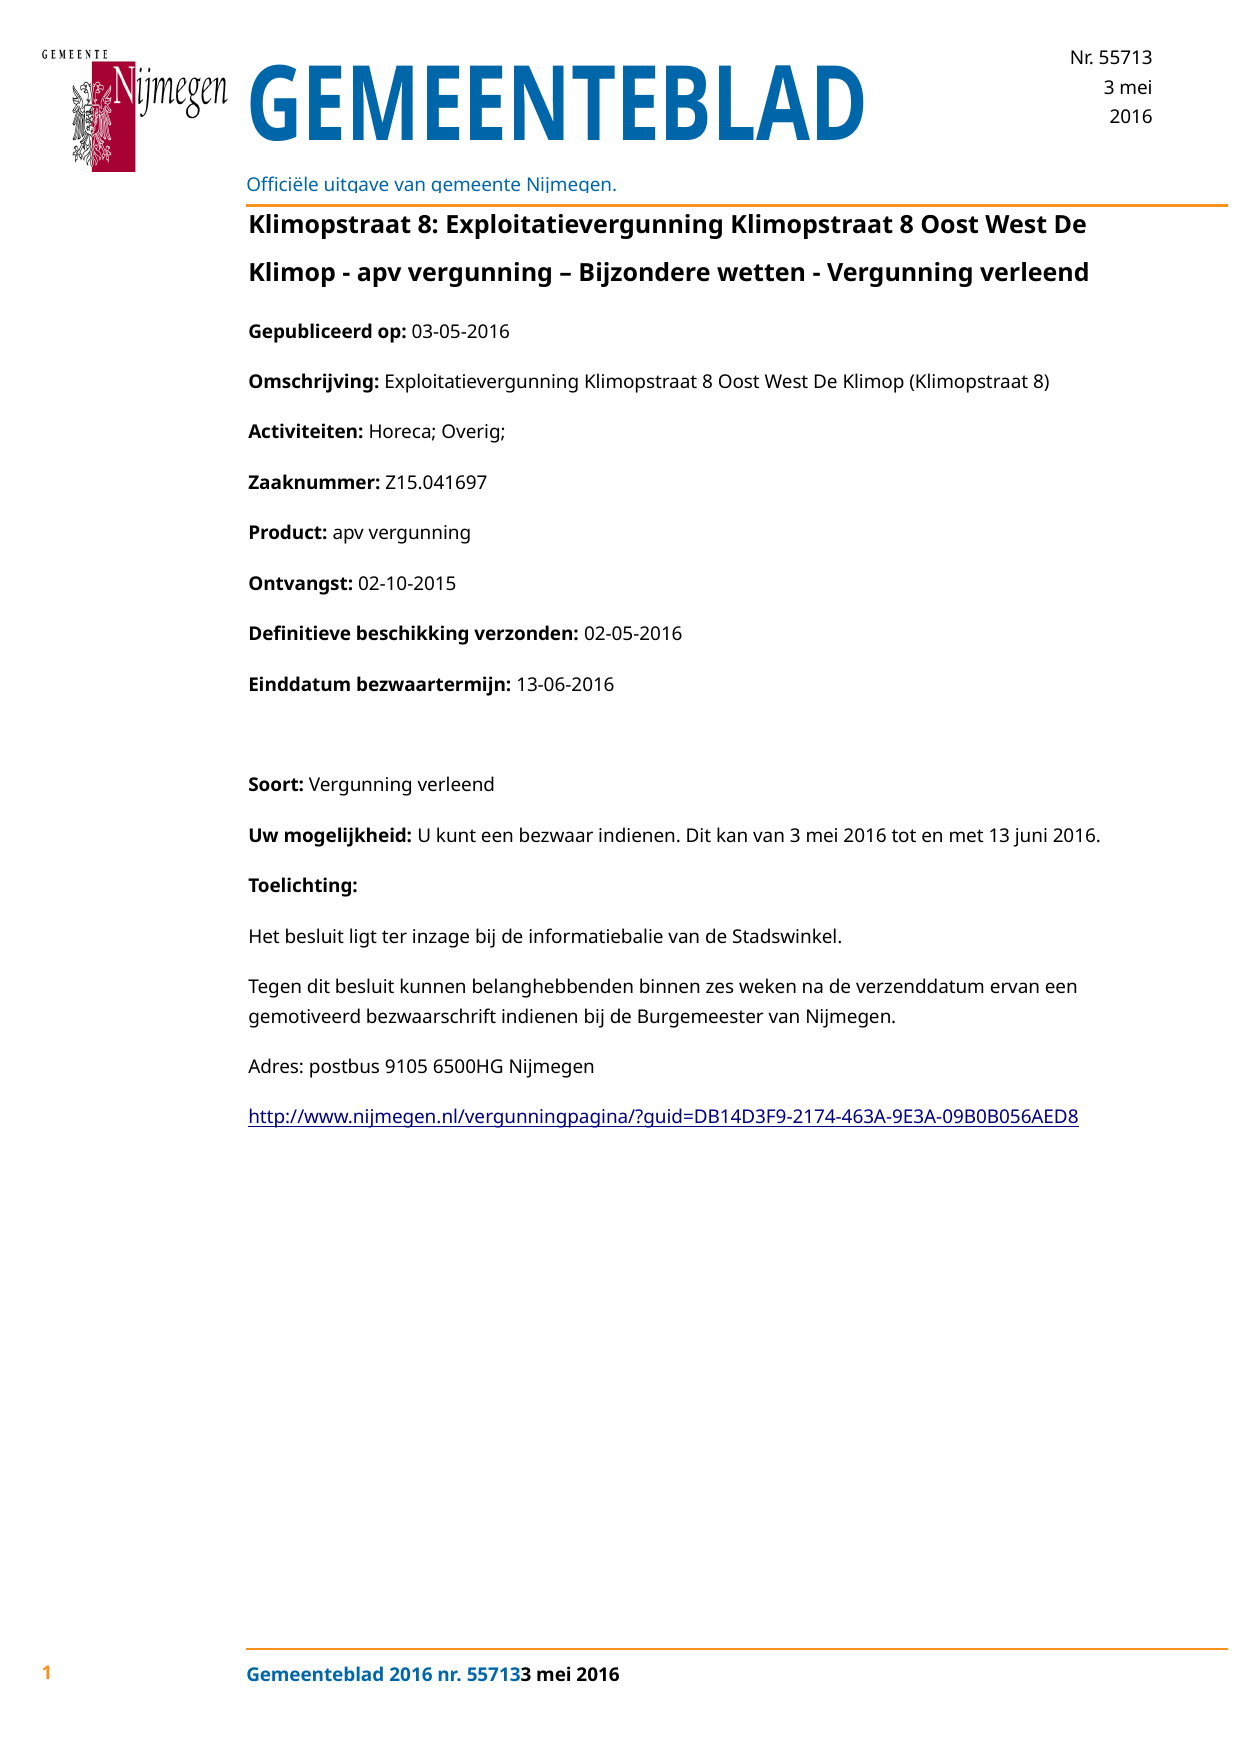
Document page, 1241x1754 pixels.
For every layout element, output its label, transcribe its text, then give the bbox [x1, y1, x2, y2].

text Klimopstraat 8: Exploitatievergunning Klimopstraat 8 Oost West De Klimop - apv vergunning – Bijzondere wetten - Vergunning verleend [248, 207, 1152, 288]
text Het besluit ligt ter inzage bij de informatiebalie van de Stadswinkel. [248, 923, 1152, 949]
text Ontvangst: 02-10-2015 [248, 570, 1152, 596]
text Uw mogelijkheid: U kunt een bezwaar indienen. Dit kan van 3 mei 2016 tot en met 13 juni 2016. [248, 822, 1152, 848]
picture [41, 47, 231, 172]
text Einddatum bezwaartermijn: 13-06-2016 [248, 671, 1152, 697]
text Adres: postbus 9105 6500HG Nijmegen [248, 1053, 1152, 1079]
text Soort: Vergunning verleend [248, 772, 1152, 797]
text http://www.nijmegen.nl/vergunningpagina/?guid=DB14D3F9-2174-463A-9E3A-09B0B056AED8 [248, 1104, 1152, 1129]
text Product: apv vergunning [248, 519, 1152, 545]
text Definitieve beschikking verzonden: 02-05-2016 [248, 620, 1152, 646]
text Omschrijving: Exploitatievergunning Klimopstraat 8 Oost West De Klimop (Klimopstraat 8) [248, 368, 1152, 394]
text Tegen dit besluit kunnen belanghebbenden binnen zes weken na de verzenddatum ervan een gemotiveerd bezwaarschrift indienen bij de Burgemeester van Nijmegen. [248, 973, 1152, 1029]
text Gepubliceerd op: 03-05-2016 [248, 318, 1152, 344]
text Activiteiten: Horeca; Overig; [248, 419, 1152, 444]
text Zaaknummer: Z15.041697 [248, 469, 1152, 495]
text Toelichting: [248, 872, 1152, 898]
